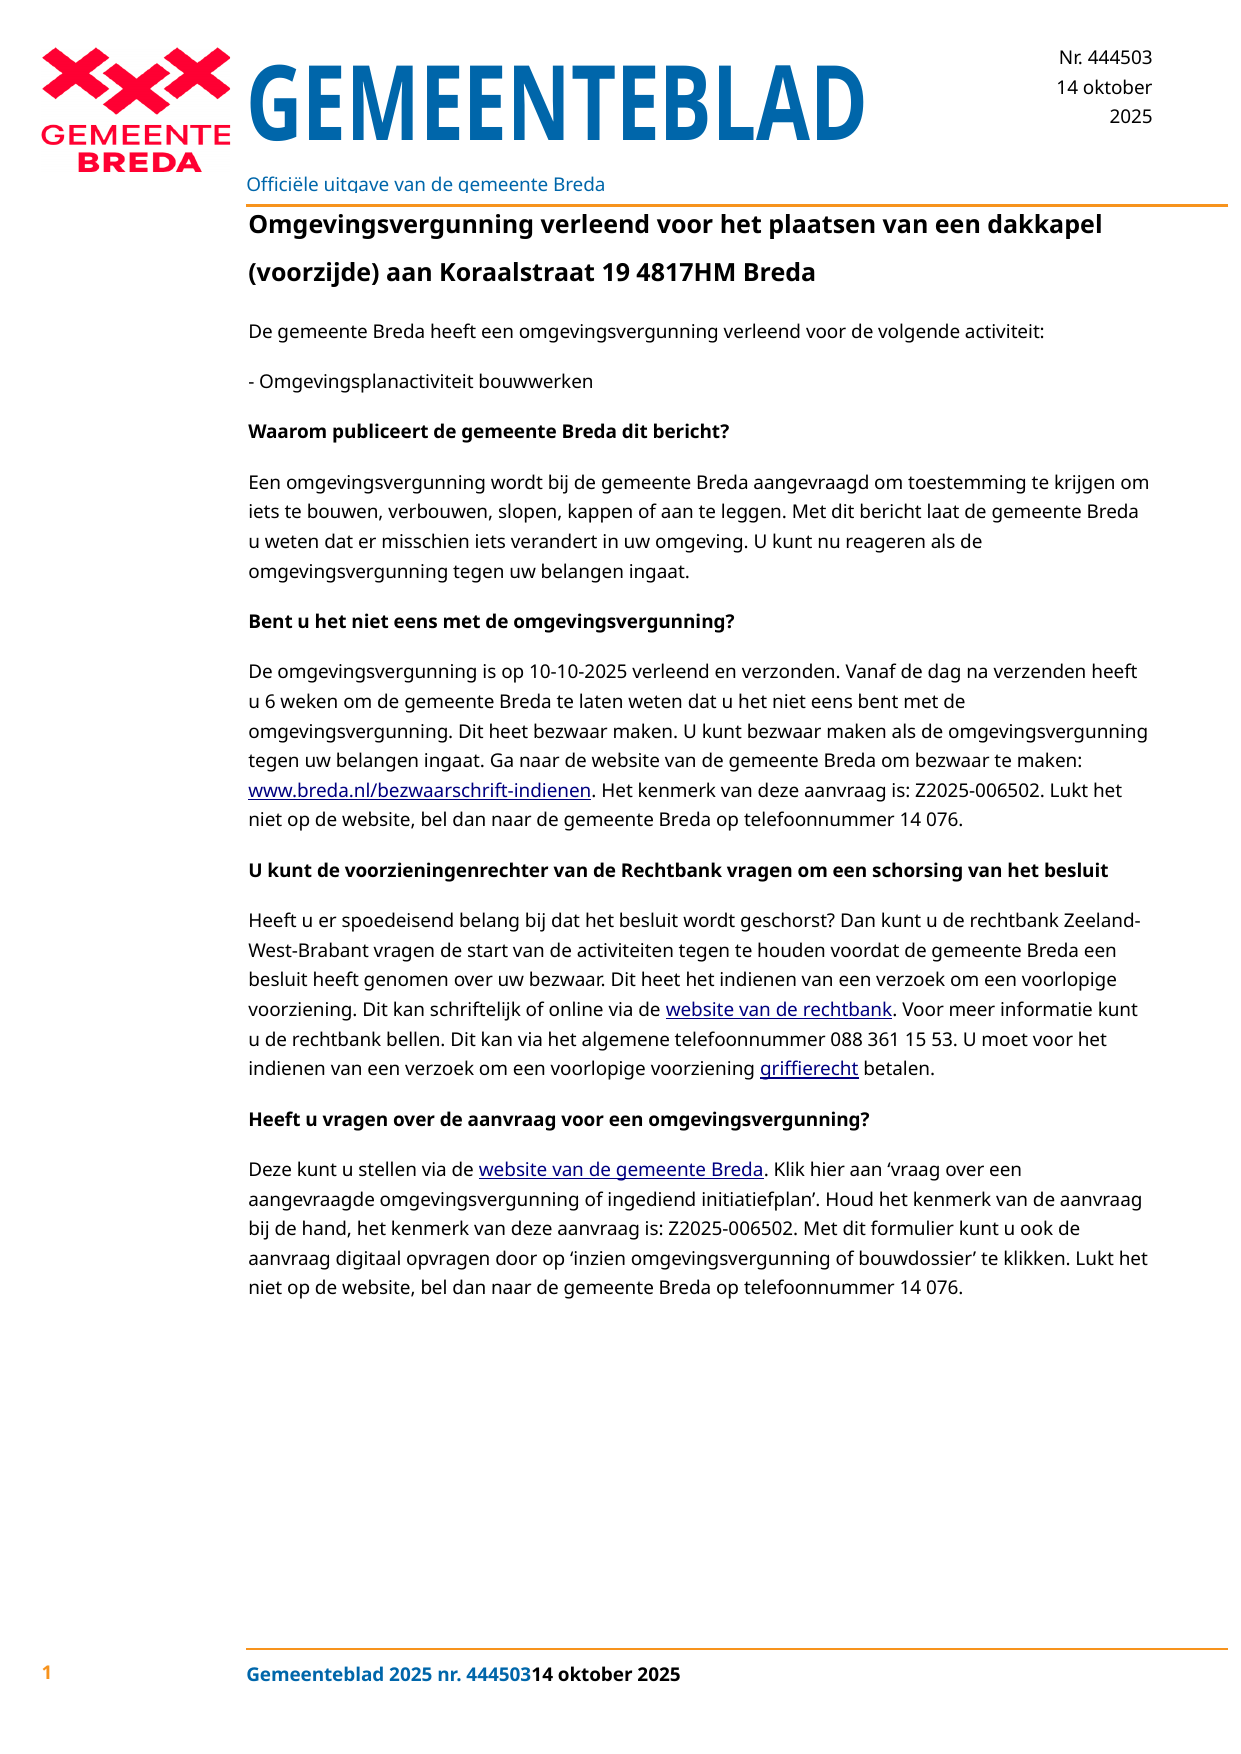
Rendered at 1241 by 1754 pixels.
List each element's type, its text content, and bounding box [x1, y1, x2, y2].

text Waarom publiceert de gemeente Breda dit bericht? [248, 419, 1152, 444]
text Bent u het niet eens met de omgevingsvergunning? [248, 608, 1152, 634]
text Omgevingsvergunning verleend voor het plaatsen van een dakkapel (voorzijde) aan Koraalstraat 19 4817HM Breda [248, 207, 1152, 288]
text Een omgevingsvergunning wordt bij de gemeente Breda aangevraagd om toestemming te krijgen om iets te bouwen, verbouwen, slopen, kappen of aan te leggen. Met dit bericht laat de gemeente Breda u weten dat er misschien iets verandert in uw omgeving. U kunt nu reageren als de omgevingsvergunning tegen uw belangen ingaat. [248, 469, 1152, 584]
text Heeft u er spoedeisend belang bij dat het besluit wordt geschorst? Dan kunt u de rechtbank Zeeland-West-Brabant vragen de start van de activiteiten tegen te houden voordat de gemeente Breda een besluit heeft genomen over uw bezwaar. Dit heet het indienen van een verzoek om een voorlopige voorziening. Dit kan schriftelijk of online via de website van de rechtbank. Voor meer informatie kunt u de rechtbank bellen. Dit kan via het algemene telefoonnummer 088 361 15 53. U moet voor het indienen van een verzoek om een voorlopige voorziening griffierecht betalen. [248, 907, 1152, 1081]
text Deze kunt u stellen via de website van de gemeente Breda. Klik hier aan ‘vraag over een aangevraagde omgevingsvergunning of ingediend initiatiefplan’. Houd het kenmerk van de aanvraag bij de hand, het kenmerk van deze aanvraag is: Z2025-006502. Met dit formulier kunt u ook de aanvraag digitaal opvragen door op ‘inzien omgevingsvergunning of bouwdossier’ te klikken. Lukt het niet op de website, bel dan naar de gemeente Breda op telefoonnummer 14 076. [248, 1156, 1152, 1300]
picture [41, 47, 231, 172]
text Heeft u vragen over de aanvraag voor een omgevingsvergunning? [248, 1106, 1152, 1132]
text - Omgevingsplanactiviteit bouwwerken [248, 368, 1152, 394]
text U kunt de voorzieningenrechter van de Rechtbank vragen om een schorsing van het besluit [248, 857, 1152, 883]
text De gemeente Breda heeft een omgevingsvergunning verleend voor de volgende activiteit: [248, 318, 1152, 344]
text De omgevingsvergunning is op 10-10-2025 verleend en verzonden. Vanaf de dag na verzenden heeft u 6 weken om de gemeente Breda te laten weten dat u het niet eens bent met de omgevingsvergunning. Dit heet bezwaar maken. U kunt bezwaar maken als de omgevingsvergunning tegen uw belangen ingaat. Ga naar de website van de gemeente Breda om bezwaar te maken: www.breda.nl/bezwaarschrift-indienen. Het kenmerk van deze aanvraag is: Z2025-006502. Lukt het niet op de website, bel dan naar de gemeente Breda op telefoonnummer 14 076. [248, 659, 1152, 832]
